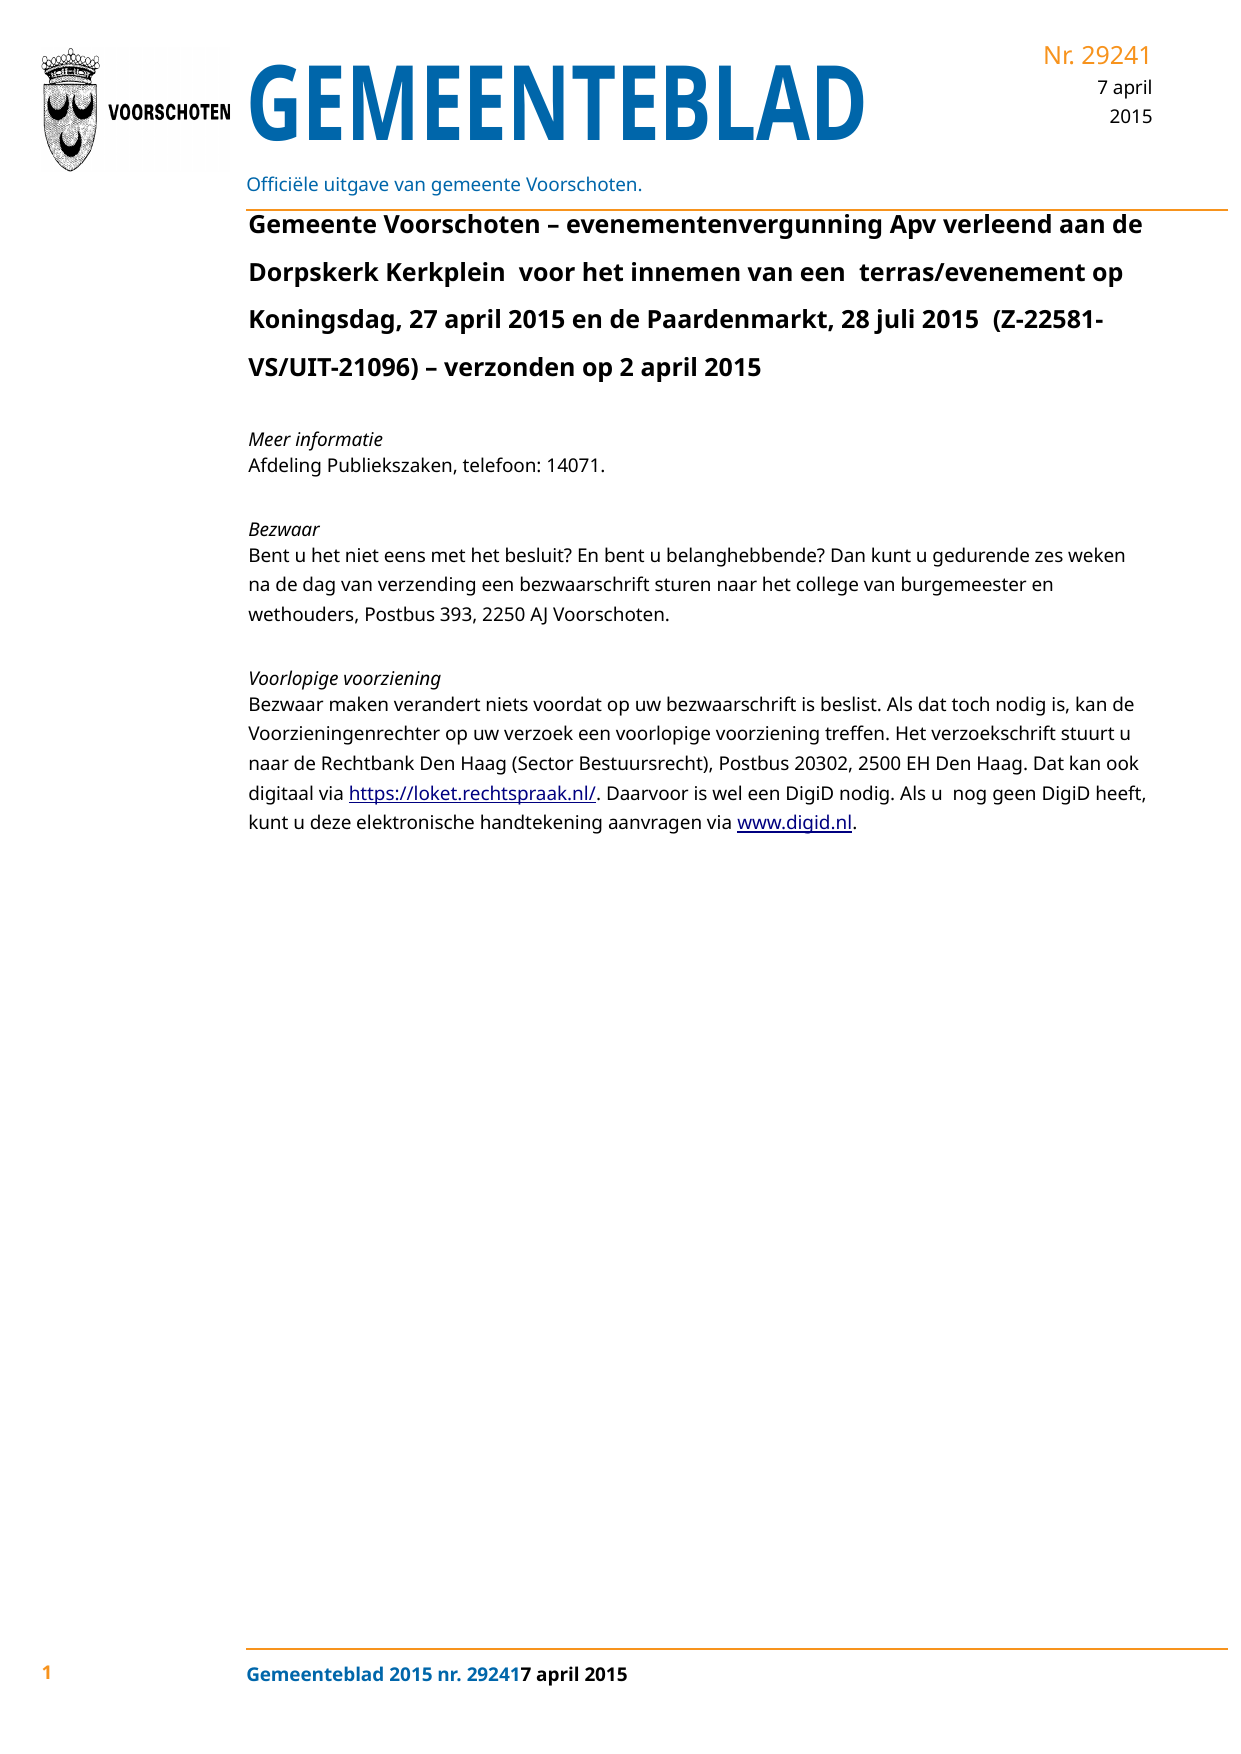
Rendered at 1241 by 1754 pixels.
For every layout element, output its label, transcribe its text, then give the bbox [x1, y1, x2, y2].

text Bezwaar maken verandert niets voordat op uw bezwaarschrift is beslist. Als dat toch nodig is, kan de Voorzieningenrechter op uw verzoek een voorlopige voorziening treffen. Het verzoekschrift stuurt u naar de Rechtbank Den Haag (Sector Bestuursrecht), Postbus 20302, 2500 EH Den Haag. Dat kan ook digitaal via https://loket.rechtspraak.nl/. Daarvoor is wel een DigiD nodig. Als u nog geen DigiD heeft, kunt u deze elektronische handtekening aanvragen via www.digid.nl. [248, 691, 1152, 835]
text Meer informatie [248, 427, 1152, 452]
picture [41, 47, 231, 172]
text Bezwaar [248, 516, 1152, 542]
text Gemeente Voorschoten – evenementenvergunning Apv verleend aan de Dorpskerk Kerkplein voor het innemen van een terras/evenement op Koningsdag, 27 april 2015 en de Paardenmarkt, 28 juli 2015 (Z-22581-VS/UIT-21096) – verzonden op 2 april 2015 [248, 211, 1152, 384]
text Voorlopige voorziening [248, 665, 1152, 691]
text Afdeling Publiekszaken, telefoon: 14071. [248, 452, 1152, 478]
text Bent u het niet eens met het besluit? En bent u belanghebbende? Dan kunt u gedurende zes weken na de dag van verzending een bezwaarschrift sturen naar het college van burgemeester en wethouders, Postbus 393, 2250 AJ Voorschoten. [248, 542, 1152, 627]
